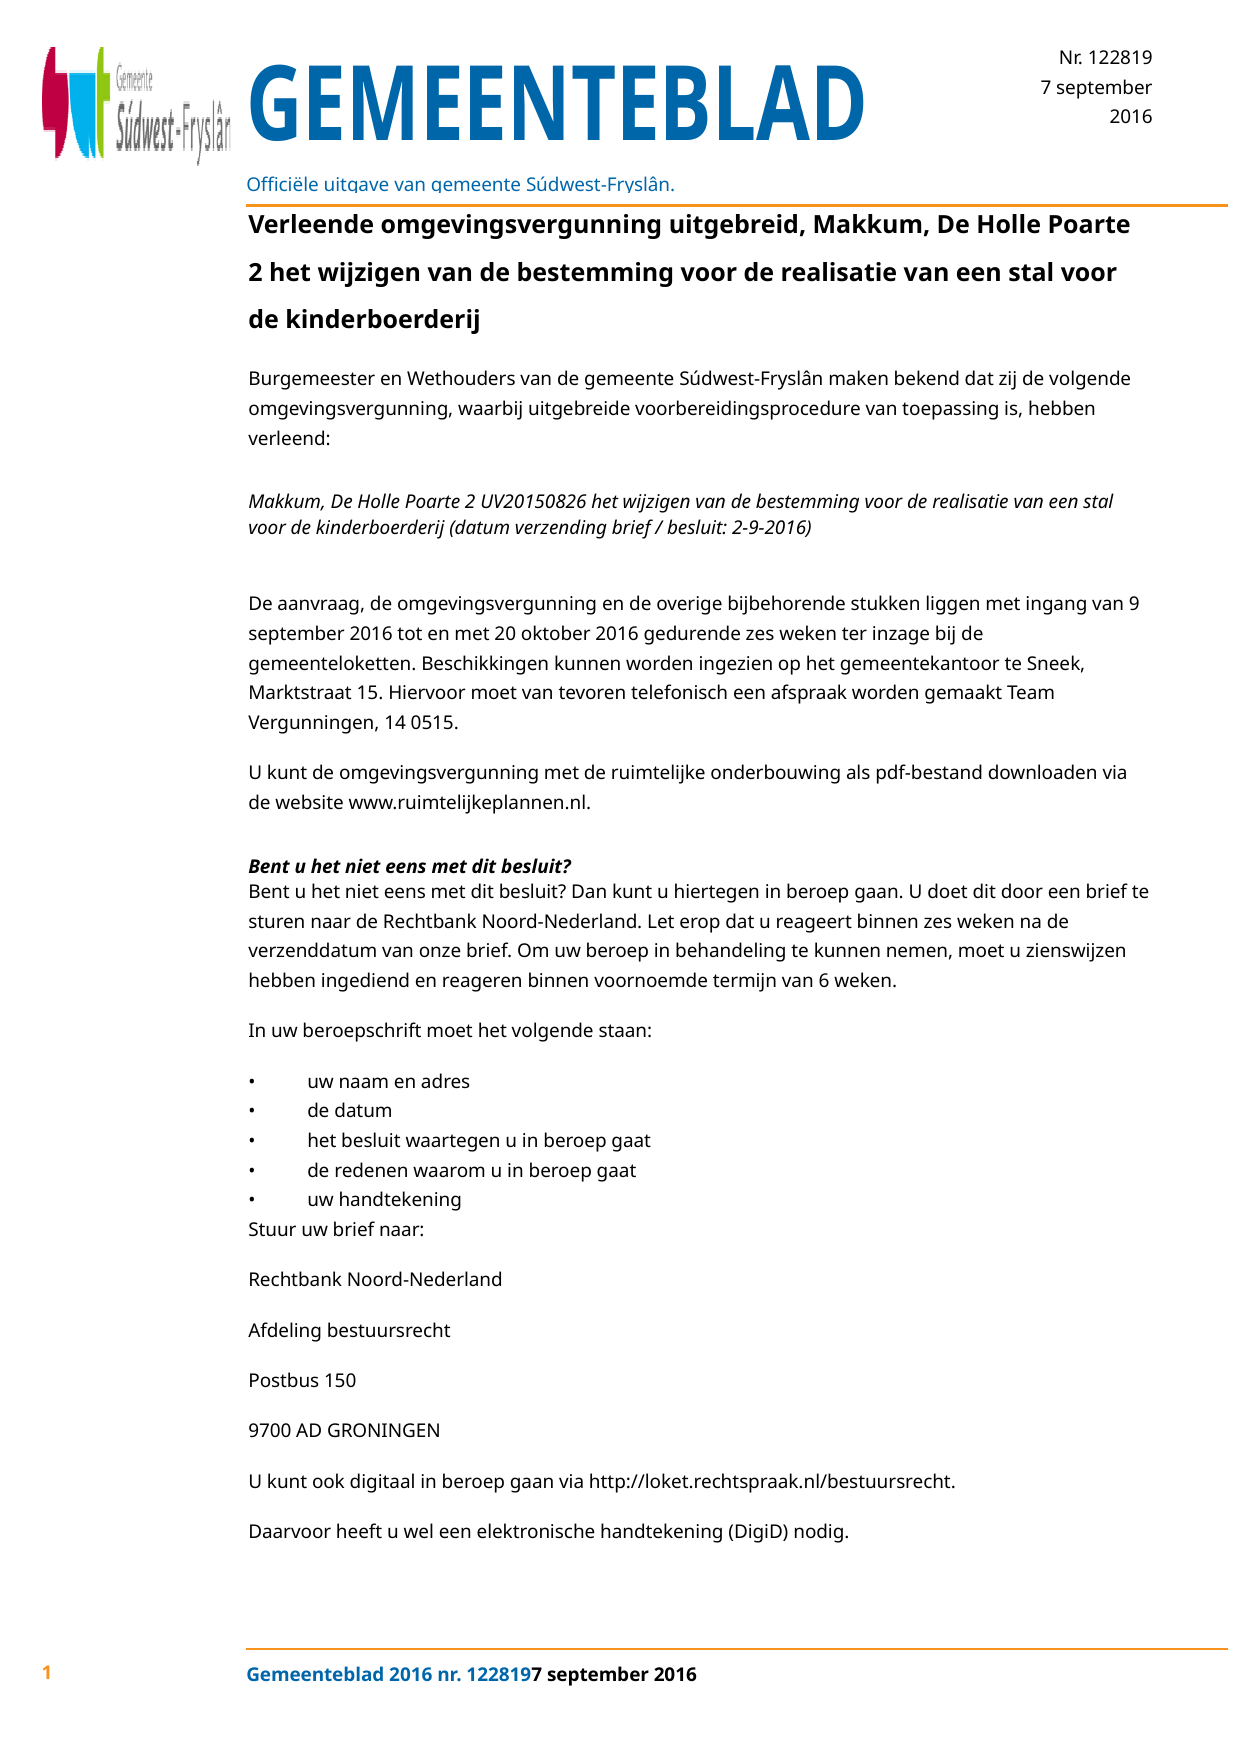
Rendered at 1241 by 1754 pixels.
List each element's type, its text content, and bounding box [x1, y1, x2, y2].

text Bent u het niet eens met dit besluit? Dan kunt u hiertegen in beroep gaan. U doet dit door een brief te sturen naar de Rechtbank Noord-Nederland. Let erop dat u reageert binnen zes weken na de verzenddatum van onze brief. Om uw beroep in behandeling te kunnen nemen, moet u zienswijzen hebben ingediend en reageren binnen voornoemde termijn van 6 weken. [248, 878, 1152, 993]
text Postbus 150 [248, 1367, 1152, 1393]
list het besluit waartegen u in beroep gaat [248, 1127, 1152, 1153]
text De aanvraag, de omgevingsvergunning en de overige bijbehorende stukken liggen met ingang van 9 september 2016 tot en met 20 oktober 2016 gedurende zes weken ter inzage bij de gemeenteloketten. Beschikkingen kunnen worden ingezien op het gemeentekantoor te Sneek, Marktstraat 15. Hiervoor moet van tevoren telefonisch een afspraak worden gemaakt Team Vergunningen, 14 0515. [248, 591, 1152, 734]
text Daarvoor heeft u wel een elektronische handtekening (DigiD) nodig. [248, 1518, 1152, 1544]
picture [41, 47, 231, 172]
list uw naam en adres [248, 1068, 1152, 1094]
list de datum [248, 1098, 1152, 1123]
text Bent u het niet eens met dit besluit? [248, 853, 1152, 878]
text Afdeling bestuursrecht [248, 1317, 1152, 1343]
text U kunt de omgevingsvergunning met de ruimtelijke onderbouwing als pdf-bestand downloaden via de website www.ruimtelijkeplannen.nl. [248, 759, 1152, 814]
text U kunt ook digitaal in beroep gaan via http://loket.rechtspraak.nl/bestuursrecht. [248, 1468, 1152, 1494]
text Stuur uw brief naar: [248, 1216, 1152, 1242]
text Makkum, De Holle Poarte 2 UV20150826 het wijzigen van de bestemming voor de realisatie van een stal voor de kinderboerderij (datum verzending brief / besluit: 2-9-2016) [248, 489, 1152, 540]
text In uw beroepschrift moet het volgende staan: [248, 1018, 1152, 1043]
text Verleende omgevingsvergunning uitgebreid, Makkum, De Holle Poarte 2 het wijzigen van de bestemming voor de realisatie van een stal voor de kinderboerderij [248, 207, 1152, 336]
list uw handtekening [248, 1186, 1152, 1212]
list de redenen waarom u in beroep gaat [248, 1157, 1152, 1183]
text Rechtbank Noord-Nederland [248, 1266, 1152, 1292]
text Burgemeester en Wethouders van de gemeente Súdwest-Fryslân maken bekend dat zij de volgende omgevingsvergunning, waarbij uitgebreide voorbereidingsprocedure van toepassing is, hebben verleend: [248, 366, 1152, 450]
text 9700 AD GRONINGEN [248, 1418, 1152, 1443]
